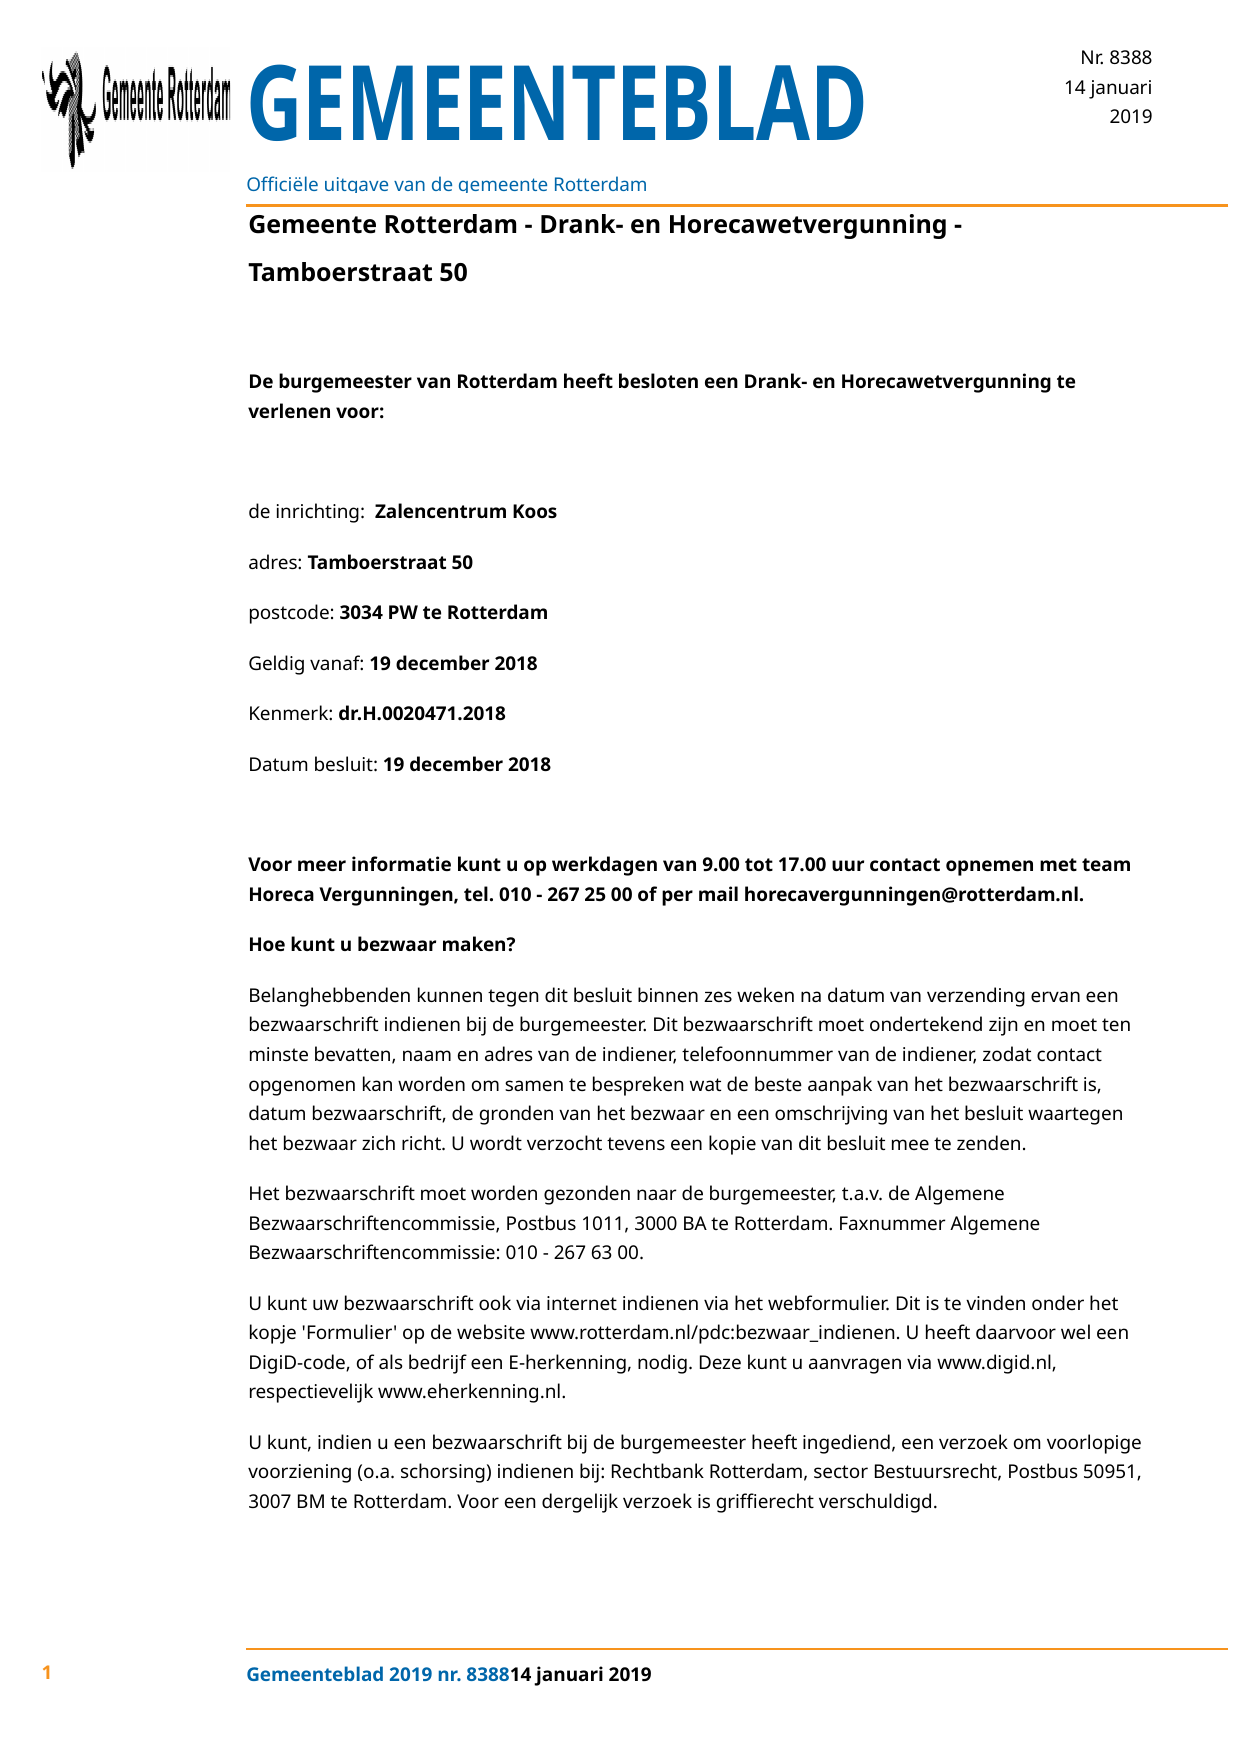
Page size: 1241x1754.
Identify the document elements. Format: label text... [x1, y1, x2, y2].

text Kenmerk: dr.H.0020471.2018 [248, 700, 1152, 726]
text Datum besluit: 19 december 2018 [248, 751, 1152, 777]
text U kunt uw bezwaarschrift ook via internet indienen via het webformulier. Dit is te vinden onder het kopje 'Formulier' op de website www.rotterdam.nl/pdc:bezwaar_indienen. U heeft daarvoor wel een DigiD-code, of als bedrijf een E-herkenning, nodig. Deze kunt u aanvragen via www.digid.nl, respectievelijk www.eherkenning.nl. [248, 1290, 1152, 1404]
picture [41, 47, 231, 172]
text adres: Tamboerstraat 50 [248, 549, 1152, 575]
text U kunt, indien u een bezwaarschrift bij de burgemeester heeft ingediend, een verzoek om voorlopige voorziening (o.a. schorsing) indienen bij: Rechtbank Rotterdam, sector Bestuursrecht, Postbus 50951, 3007 BM te Rotterdam. Voor een dergelijk verzoek is griffierecht verschuldigd. [248, 1429, 1152, 1514]
text De burgemeester van Rotterdam heeft besloten een Drank- en Horecawetvergunning te verlenen voor: [248, 368, 1152, 424]
text Belanghebbenden kunnen tegen dit besluit binnen zes weken na datum van verzending ervan een bezwaarschrift indienen bij de burgemeester. Dit bezwaarschrift moet ondertekend zijn en moet ten minste bevatten, naam en adres van de indiener, telefoonnummer van de indiener, zodat contact opgenomen kan worden om samen te bespreken wat de beste aanpak van het bezwaarschrift is, datum bezwaarschrift, de gronden van het bezwaar en een omschrijving van het besluit waartegen het bezwaar zich richt. U wordt verzocht tevens een kopie van dit besluit mee te zenden. [248, 982, 1152, 1156]
text postcode: 3034 PW te Rotterdam [248, 599, 1152, 625]
text Hoe kunt u bezwaar maken? [248, 932, 1152, 957]
text Voor meer informatie kunt u op werkdagen van 9.00 tot 17.00 uur contact opnemen met team Horeca Vergunningen, tel. 010 - 267 25 00 of per mail horecavergunningen@rotterdam.nl. [248, 852, 1152, 907]
text Gemeente Rotterdam - Drank- en Horecawetvergunning - Tamboerstraat 50 [248, 207, 1152, 288]
text Het bezwaarschrift moet worden gezonden naar de burgemeester, t.a.v. de Algemene Bezwaarschriftencommissie, Postbus 1011, 3000 BA te Rotterdam. Faxnummer Algemene Bezwaarschriftencommissie: 010 - 267 63 00. [248, 1180, 1152, 1265]
text Geldig vanaf: 19 december 2018 [248, 650, 1152, 676]
text de inrichting: Zalencentrum Koos [248, 499, 1152, 524]
